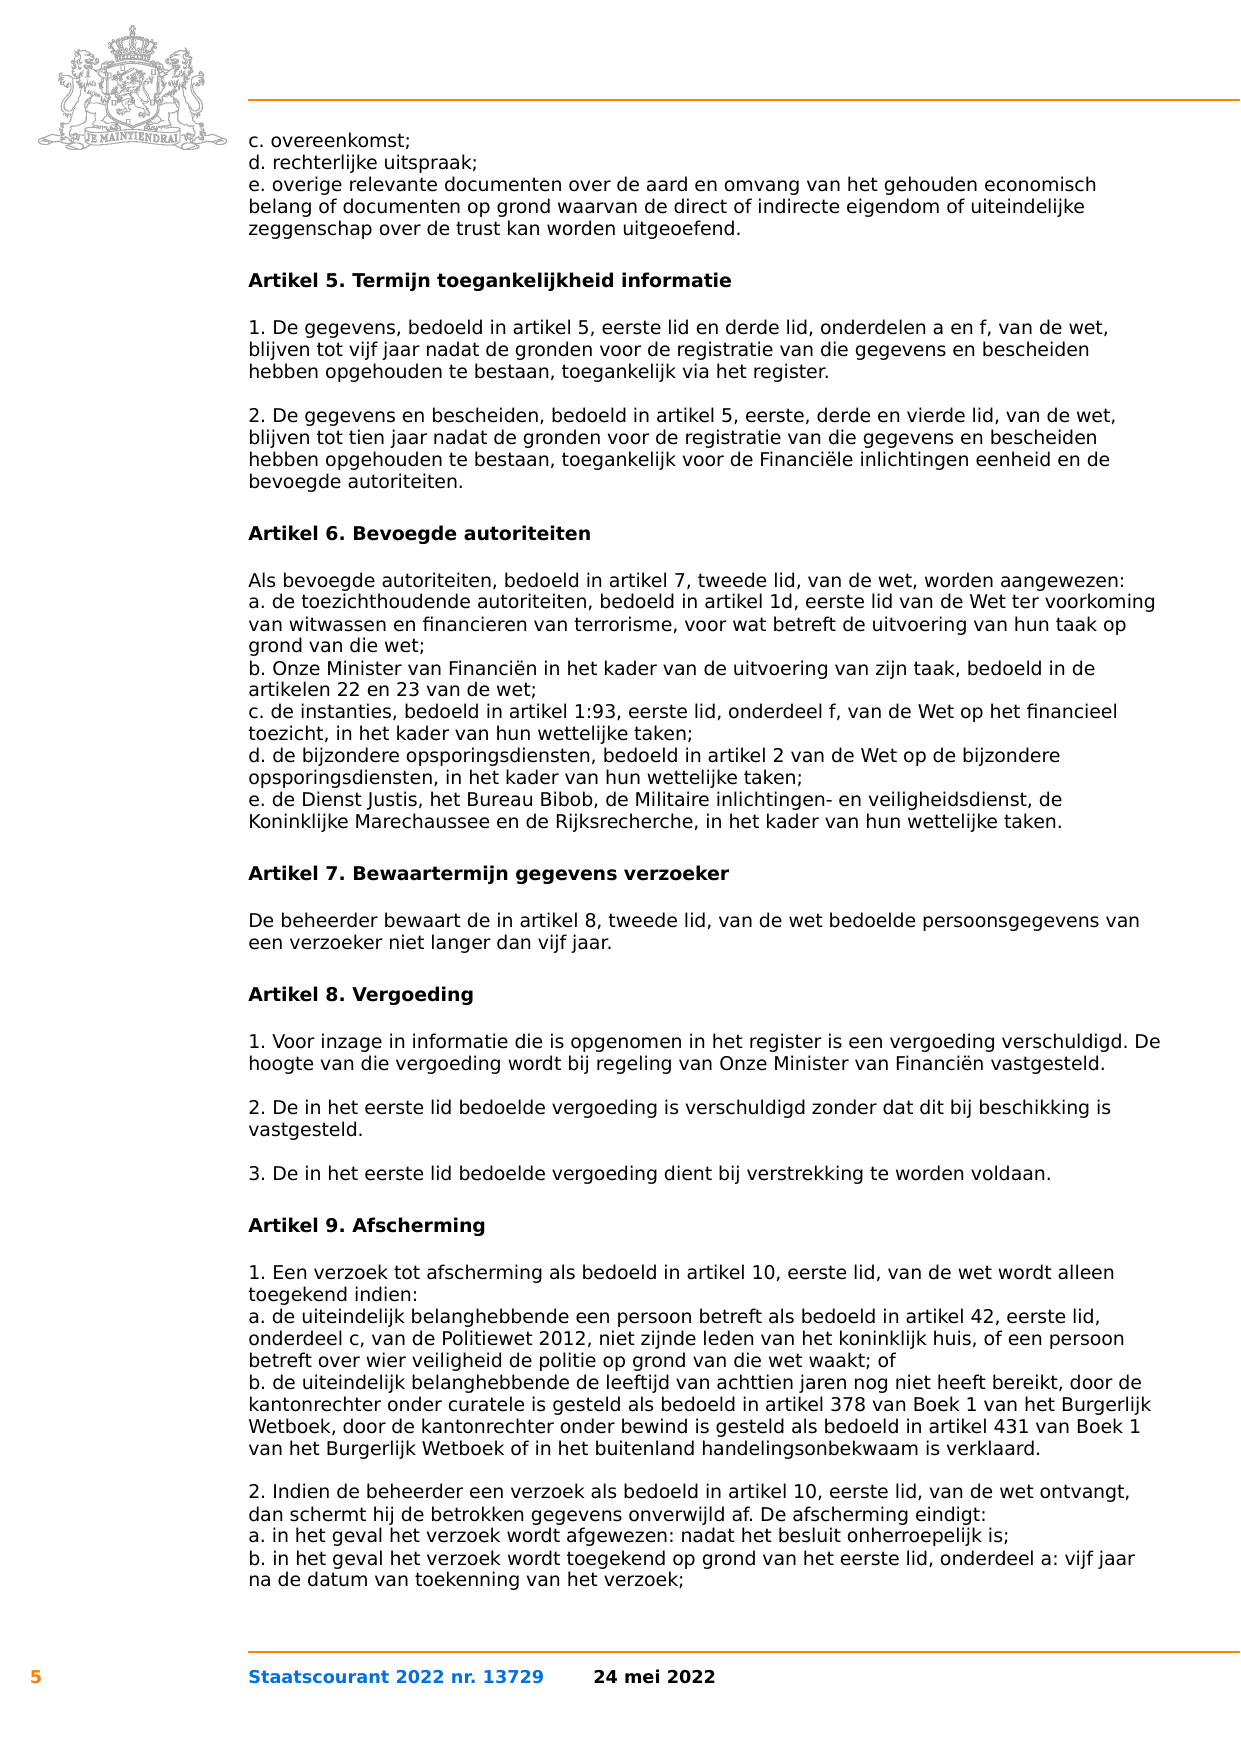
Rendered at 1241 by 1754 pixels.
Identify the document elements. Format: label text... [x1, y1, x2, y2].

text b. Onze Minister van Financiën in het kader van de uitvoering van zijn taak, bedoeld in de artikelen 22 en 23 van de wet; [248, 657, 1163, 701]
text 1. De gegevens, bedoeld in artikel 5, eerste lid en derde lid, onderdelen a en f, van de wet, blijven tot vijf jaar nadat de gronden voor de registratie van die gegevens en bescheiden hebben opgehouden te bestaan, toegankelijk via het register. [248, 317, 1163, 383]
text De beheerder bewaart de in artikel 8, tweede lid, van de wet bedoelde persoonsgegevens van een verzoeker niet langer dan vijf jaar. [248, 910, 1163, 954]
text e. overige relevante documenten over de aard en omvang van het gehouden economisch belang of documenten op grond waarvan de direct of indirecte eigendom of uiteindelijke zeggenschap over de trust kan worden uitgeoefend. [248, 174, 1163, 240]
text c. overeenkomst; [248, 130, 1163, 152]
text 1. Voor inzage in informatie die is opgenomen in het register is een vergoeding verschuldigd. De hoogte van die vergoeding wordt bij regeling van Onze Minister van Financiën vastgesteld. [248, 1031, 1163, 1075]
text 2. Indien de beheerder een verzoek als bedoeld in artikel 10, eerste lid, van de wet ontvangt, dan schermt hij de betrokken gegevens onverwijld af. De afscherming eindigt: [248, 1481, 1163, 1525]
text d. rechterlijke uitspraak; [248, 152, 1163, 174]
text 3. De in het eerste lid bedoelde vergoeding dient bij verstrekking te worden voldaan. [248, 1163, 1163, 1185]
text a. de toezichthoudende autoriteiten, bedoeld in artikel 1d, eerste lid van de Wet ter voorkoming van witwassen en financieren van terrorisme, voor wat betreft de uitvoering van hun taak op grond van die wet; [248, 591, 1163, 657]
text 2. De gegevens en bescheiden, bedoeld in artikel 5, eerste, derde en vierde lid, van de wet, blijven tot tien jaar nadat de gronden voor de registratie van die gegevens en bescheiden hebben opgehouden te bestaan, toegankelijk voor de Financiële inlichtingen eenheid en de bevoegde autoriteiten. [248, 404, 1163, 492]
subtitle Artikel 5. Termijn toegankelijkheid informatie [248, 270, 1163, 292]
text Als bevoegde autoriteiten, bedoeld in artikel 7, tweede lid, van de wet, worden aangewezen: [248, 569, 1163, 591]
text c. de instanties, bedoeld in artikel 1:93, eerste lid, onderdeel f, van de Wet op het financieel toezicht, in het kader van hun wettelijke taken; [248, 701, 1163, 745]
text 2. De in het eerste lid bedoelde vergoeding is verschuldigd zonder dat dit bij beschikking is vastgesteld. [248, 1097, 1163, 1141]
subtitle Artikel 9. Afscherming [248, 1215, 1163, 1237]
text 1. Een verzoek tot afscherming als bedoeld in artikel 10, eerste lid, van de wet wordt alleen toegekend indien: [248, 1262, 1163, 1306]
text e. de Dienst Justis, het Bureau Bibob, de Militaire inlichtingen- en veiligheidsdienst, de Koninklijke Marechaussee en de Rijksrecherche, in het kader van hun wettelijke taken. [248, 789, 1163, 833]
text b. de uiteindelijk belanghebbende de leeftijd van achttien jaren nog niet heeft bereikt, door de kantonrechter onder curatele is gesteld als bedoeld in artikel 378 van Boek 1 van het Burgerlijk Wetboek, door de kantonrechter onder bewind is gesteld als bedoeld in artikel 431 van Boek 1 van het Burgerlijk Wetboek of in het buitenland handelingsonbekwaam is verklaard. [248, 1372, 1163, 1459]
text b. in het geval het verzoek wordt toegekend op grond van het eerste lid, onderdeel a: vijf jaar na de datum van toekenning van het verzoek; [248, 1547, 1163, 1591]
subtitle Artikel 8. Vergoeding [248, 984, 1163, 1006]
text a. de uiteindelijk belanghebbende een persoon betreft als bedoeld in artikel 42, eerste lid, onderdeel c, van de Politiewet 2012, niet zijnde leden van het koninklijk huis, of een persoon betreft over wier veiligheid de politie op grond van die wet waakt; of [248, 1306, 1163, 1372]
text d. de bijzondere opsporingsdiensten, bedoeld in artikel 2 van de Wet op de bijzondere opsporingsdiensten, in het kader van hun wettelijke taken; [248, 745, 1163, 789]
picture [38, 25, 227, 150]
subtitle Artikel 6. Bevoegde autoriteiten [248, 522, 1163, 544]
subtitle Artikel 7. Bewaartermijn gegevens verzoeker [248, 863, 1163, 885]
text a. in het geval het verzoek wordt afgewezen: nadat het besluit onherroepelijk is; [248, 1525, 1163, 1547]
